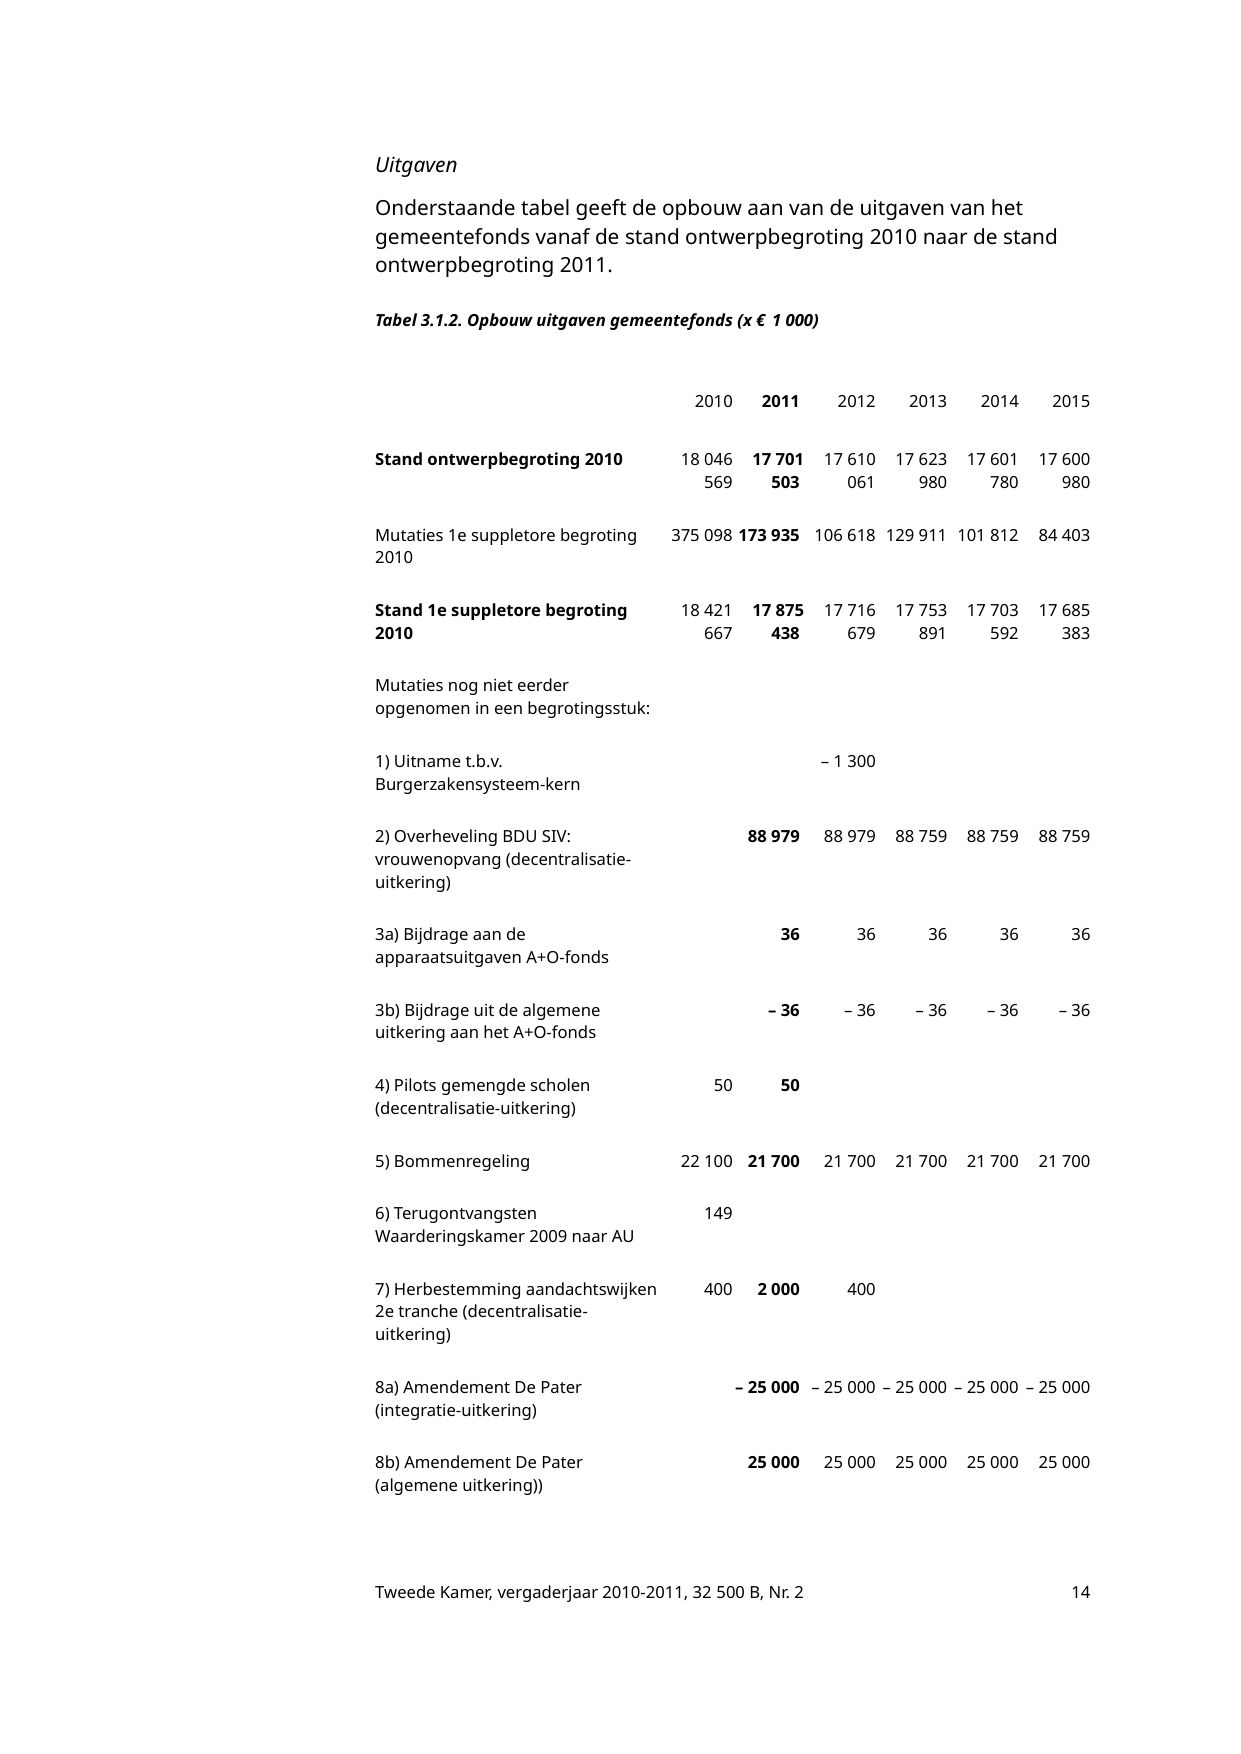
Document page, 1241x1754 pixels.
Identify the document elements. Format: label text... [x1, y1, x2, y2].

table_cell [876, 1074, 947, 1149]
table_cell – 36 [733, 999, 804, 1074]
table_cell 21 700 [733, 1149, 804, 1202]
table_cell 36 [804, 923, 876, 998]
table_cell – 25 000 [1019, 1376, 1090, 1451]
table_cell 400 [661, 1278, 732, 1376]
table_cell [804, 674, 876, 749]
table_cell 17 610 061 [804, 448, 876, 523]
table_cell 36 [733, 923, 804, 998]
table_cell [947, 1074, 1018, 1149]
table_cell 5) Bommenregeling [375, 1149, 661, 1202]
table_cell 17 703 592 [947, 599, 1018, 674]
table_cell 21 700 [876, 1149, 947, 1202]
table_cell [947, 750, 1018, 825]
table_cell Mutaties 1e suppletore begroting 2010 [375, 523, 661, 599]
table_cell 129 911 [876, 523, 947, 599]
table_cell 25 000 [733, 1451, 804, 1526]
table_cell 2) Overheveling BDU SIV: vrouwenopvang (decentralisatie-uitkering) [375, 825, 661, 923]
table_cell [947, 1202, 1018, 1277]
table_cell [661, 923, 732, 998]
table_cell – 36 [804, 999, 876, 1074]
table_cell – 36 [947, 999, 1018, 1074]
table_cell 50 [733, 1074, 804, 1149]
table_cell 3b) Bijdrage uit de algemene uitkering aan het A+O-fonds [375, 999, 661, 1074]
table_cell 18 421 667 [661, 599, 732, 674]
table_cell 36 [1019, 923, 1090, 998]
table_cell Stand 1e suppletore begroting 2010 [375, 599, 661, 674]
table_cell 17 685 383 [1019, 599, 1090, 674]
table_cell 173 935 [733, 523, 804, 599]
table_cell 21 700 [1019, 1149, 1090, 1202]
table_cell 149 [661, 1202, 732, 1277]
table_cell [661, 750, 732, 825]
table_cell 84 403 [1019, 523, 1090, 599]
table_cell Mutaties nog niet eerder opgenomen in een begrotingsstuk: [375, 674, 661, 749]
table_cell 17 623 980 [876, 448, 947, 523]
table_cell 17 716 679 [804, 599, 876, 674]
text Tabel 3.1.2. Opbouw uitgaven gemeentefonds (x € 1 000) [375, 309, 1090, 331]
table_cell 101 812 [947, 523, 1018, 599]
table_cell 36 [876, 923, 947, 998]
table_cell 88 979 [804, 825, 876, 923]
table_cell 17 701 503 [733, 448, 804, 523]
table_cell [876, 1278, 947, 1376]
table_cell [661, 1451, 732, 1526]
table_cell – 25 000 [733, 1376, 804, 1451]
table_cell [804, 1074, 876, 1149]
table_cell 25 000 [947, 1451, 1018, 1526]
table_cell [661, 825, 732, 923]
table_cell 50 [661, 1074, 732, 1149]
table_cell [804, 1202, 876, 1277]
table_cell [661, 674, 732, 749]
table_cell [1019, 1074, 1090, 1149]
table_cell 400 [804, 1278, 876, 1376]
table_cell 21 700 [804, 1149, 876, 1202]
table_cell [733, 1202, 804, 1277]
table_cell [1019, 1278, 1090, 1376]
table_cell [661, 999, 732, 1074]
table_cell 6) Terugontvangsten Waarderingskamer 2009 naar AU [375, 1202, 661, 1277]
table_header 2010 [661, 389, 732, 448]
text Uitgaven [375, 150, 1090, 178]
table_header 2012 [804, 389, 876, 448]
table_cell [876, 750, 947, 825]
table_cell 88 979 [733, 825, 804, 923]
table_cell 18 046 569 [661, 448, 732, 523]
table_cell 17 601 780 [947, 448, 1018, 523]
table_cell [947, 674, 1018, 749]
table_cell 21 700 [947, 1149, 1018, 1202]
table_cell 8b) Amendement De Pater (algemene uitkering)) [375, 1451, 661, 1526]
table_cell 4) Pilots gemengde scholen (decentralisatie-uitkering) [375, 1074, 661, 1149]
table_cell 25 000 [804, 1451, 876, 1526]
table_cell 17 753 891 [876, 599, 947, 674]
table_cell [1019, 674, 1090, 749]
table_cell 25 000 [1019, 1451, 1090, 1526]
table_cell 106 618 [804, 523, 876, 599]
table_cell 88 759 [947, 825, 1018, 923]
table_cell 17 600 980 [1019, 448, 1090, 523]
table_cell – 36 [1019, 999, 1090, 1074]
table_cell [876, 674, 947, 749]
table_cell – 25 000 [947, 1376, 1018, 1451]
text Onderstaande tabel geeft de opbouw aan van de uitgaven van het gemeentefonds vanaf de stand ontwerpbegroting 2010 naar de stand ontwerpbegroting 2011. [375, 193, 1090, 279]
table_cell – 25 000 [876, 1376, 947, 1451]
table_cell [947, 1278, 1018, 1376]
table_header 2015 [1019, 389, 1090, 448]
table_cell 88 759 [876, 825, 947, 923]
table_cell 7) Herbestemming aandachtswijken 2e tranche (decentralisatie-uitkering) [375, 1278, 661, 1376]
table_cell [876, 1202, 947, 1277]
table_cell [1019, 1202, 1090, 1277]
table_cell 3a) Bijdrage aan de apparaatsuitgaven A+O-fonds [375, 923, 661, 998]
table_cell 36 [947, 923, 1018, 998]
table_cell – 36 [876, 999, 947, 1074]
table_cell 8a) Amendement De Pater (integratie-uitkering) [375, 1376, 661, 1451]
table_cell – 25 000 [804, 1376, 876, 1451]
table_cell 88 759 [1019, 825, 1090, 923]
table_cell – 1 300 [804, 750, 876, 825]
table_cell 25 000 [876, 1451, 947, 1526]
table_header 2011 [733, 389, 804, 448]
table_cell 2 000 [733, 1278, 804, 1376]
table_header [375, 389, 661, 448]
table_cell [1019, 750, 1090, 825]
table_cell 1) Uitname t.b.v. Burgerzakensysteem-kern [375, 750, 661, 825]
table_cell [661, 1376, 732, 1451]
table_cell 22 100 [661, 1149, 732, 1202]
table_cell [733, 674, 804, 749]
table_cell [733, 750, 804, 825]
table_cell Stand ontwerpbegroting 2010 [375, 448, 661, 523]
table_cell 375 098 [661, 523, 732, 599]
table_header 2014 [947, 389, 1018, 448]
table_cell 17 875 438 [733, 599, 804, 674]
table_header 2013 [876, 389, 947, 448]
